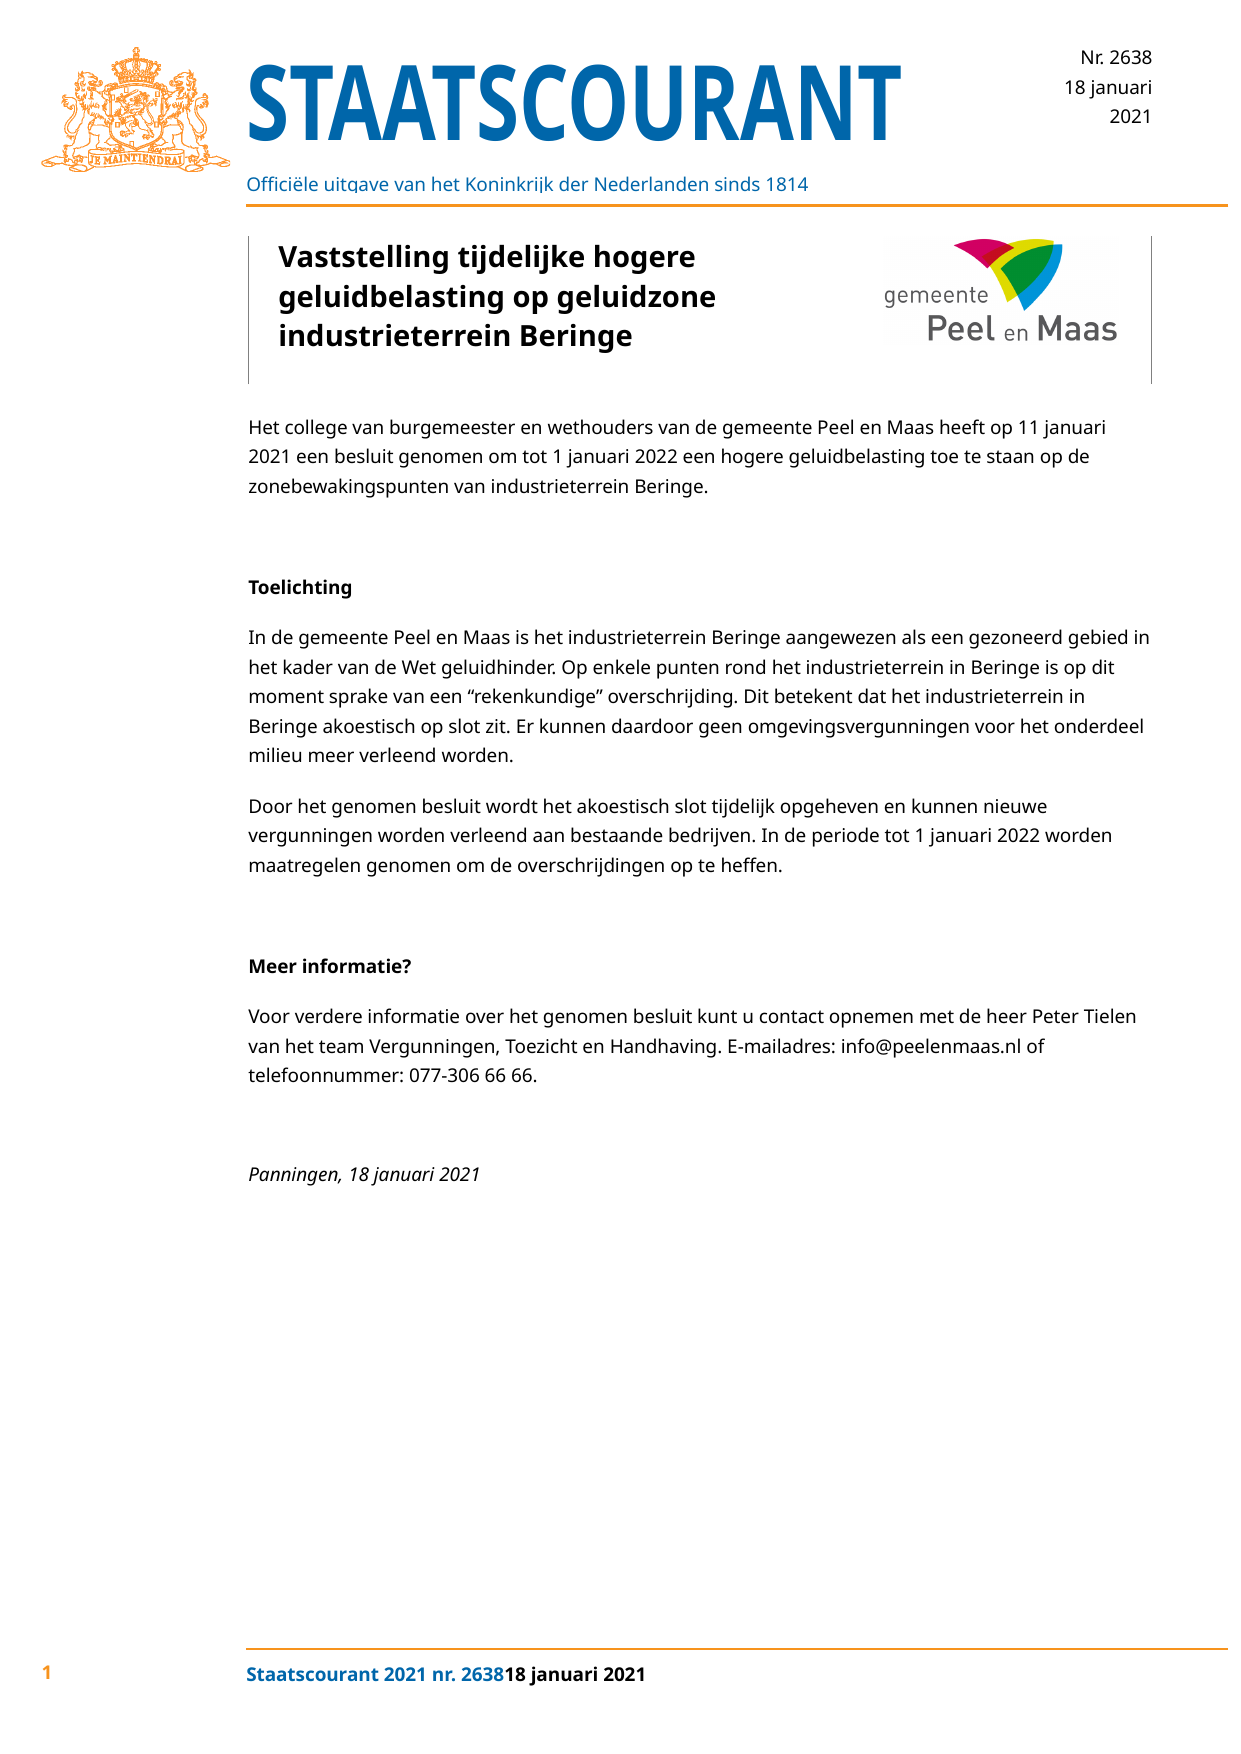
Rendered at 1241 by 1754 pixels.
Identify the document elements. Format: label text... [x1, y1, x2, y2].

picture [41, 47, 231, 172]
text Door het genomen besluit wordt het akoestisch slot tijdelijk opgeheven en kunnen nieuwe vergunningen worden verleend aan bestaande bedrijven. In de periode tot 1 januari 2022 worden maatregelen genomen om de overschrijdingen op te heffen. [248, 793, 1152, 878]
text In de gemeente Peel en Maas is het industrieterrein Beringe aangewezen als een gezoneerd gebied in het kader van de Wet geluidhinder. Op enkele punten rond het industrieterrein in Beringe is op dit moment sprake van een “rekenkundige” overschrijding. Dit betekent dat het industrieterrein in Beringe akoestisch op slot zit. Er kunnen daardoor geen omgevingsvergunningen voor het onderdeel milieu meer verleend worden. [248, 624, 1152, 768]
table_header Vaststelling tijdelijke hogere geluidbelasting op geluidzone industrieterrein Beringe [249, 236, 850, 384]
text Voor verdere informatie over het genomen besluit kunt u contact opnemen met de heer Peter Tielen van het team Vergunningen, Toezicht en Handhaving. E-mailadres: info@peelenmaas.nl of telefoonnummer: 077-306 66 66. [248, 1003, 1152, 1088]
picture [882, 236, 1119, 345]
text Panningen, 18 januari 2021 [248, 1161, 1152, 1187]
text Meer informatie? [248, 953, 1152, 979]
table_header [850, 236, 1151, 384]
text Het college van burgemeester en wethouders van de gemeente Peel en Maas heeft op 11 januari 2021 een besluit genomen om tot 1 januari 2022 een hogere geluidbelasting toe te staan op de zonebewakingspunten van industrieterrein Beringe. [248, 414, 1152, 499]
text Toelichting [248, 574, 1152, 600]
